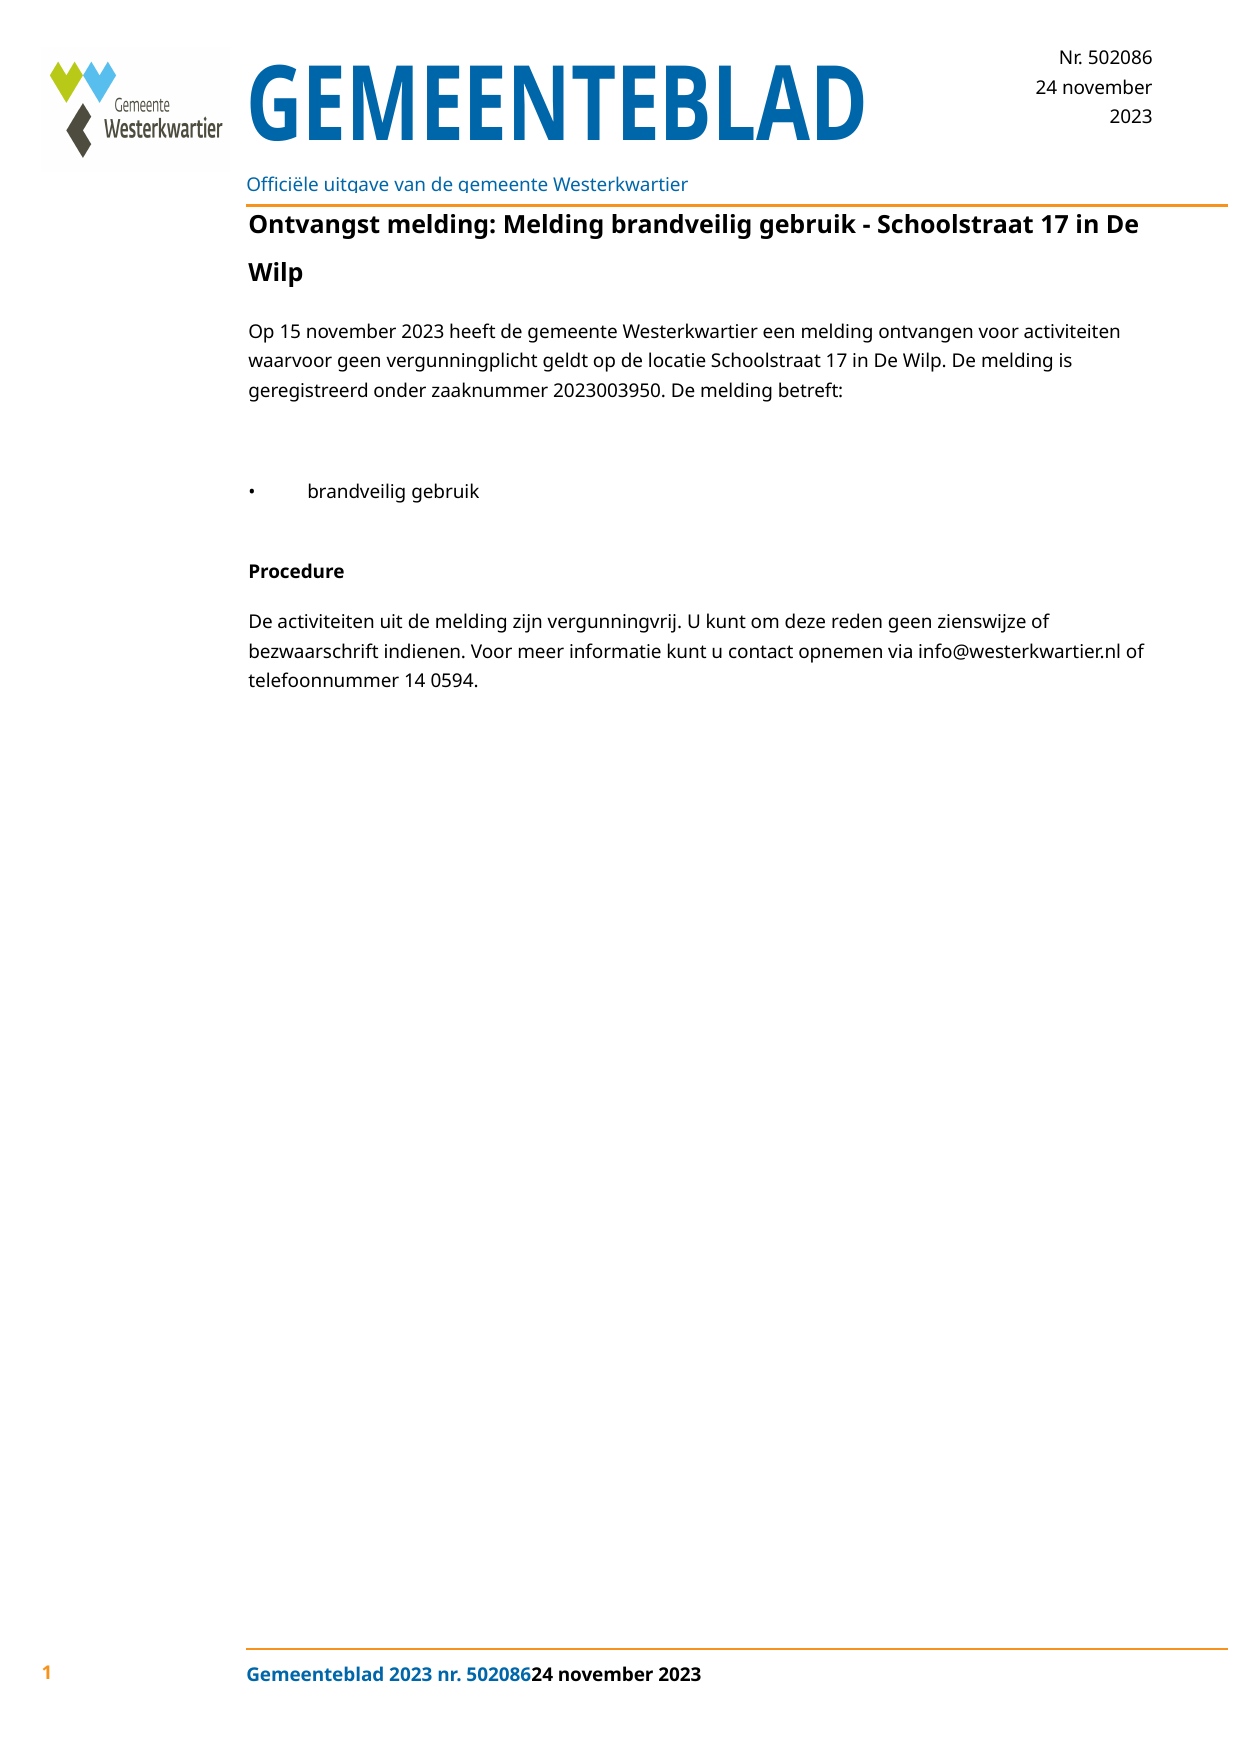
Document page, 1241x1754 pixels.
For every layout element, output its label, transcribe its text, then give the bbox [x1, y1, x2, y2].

text Op 15 november 2023 heeft de gemeente Westerkwartier een melding ontvangen voor activiteiten waarvoor geen vergunningplicht geldt op de locatie Schoolstraat 17 in De Wilp. De melding is geregistreerd onder zaaknummer 2023003950. De melding betreft: [248, 318, 1152, 403]
text Procedure [248, 558, 1152, 584]
picture [41, 47, 231, 172]
list brandveilig gebruik [248, 478, 1152, 504]
text Ontvangst melding: Melding brandveilig gebruik - Schoolstraat 17 in De Wilp [248, 207, 1152, 288]
text De activiteiten uit de melding zijn vergunningvrij. U kunt om deze reden geen zienswijze of bezwaarschrift indienen. Voor meer informatie kunt u contact opnemen via info@westerkwartier.nl of telefoonnummer 14 0594. [248, 608, 1152, 693]
